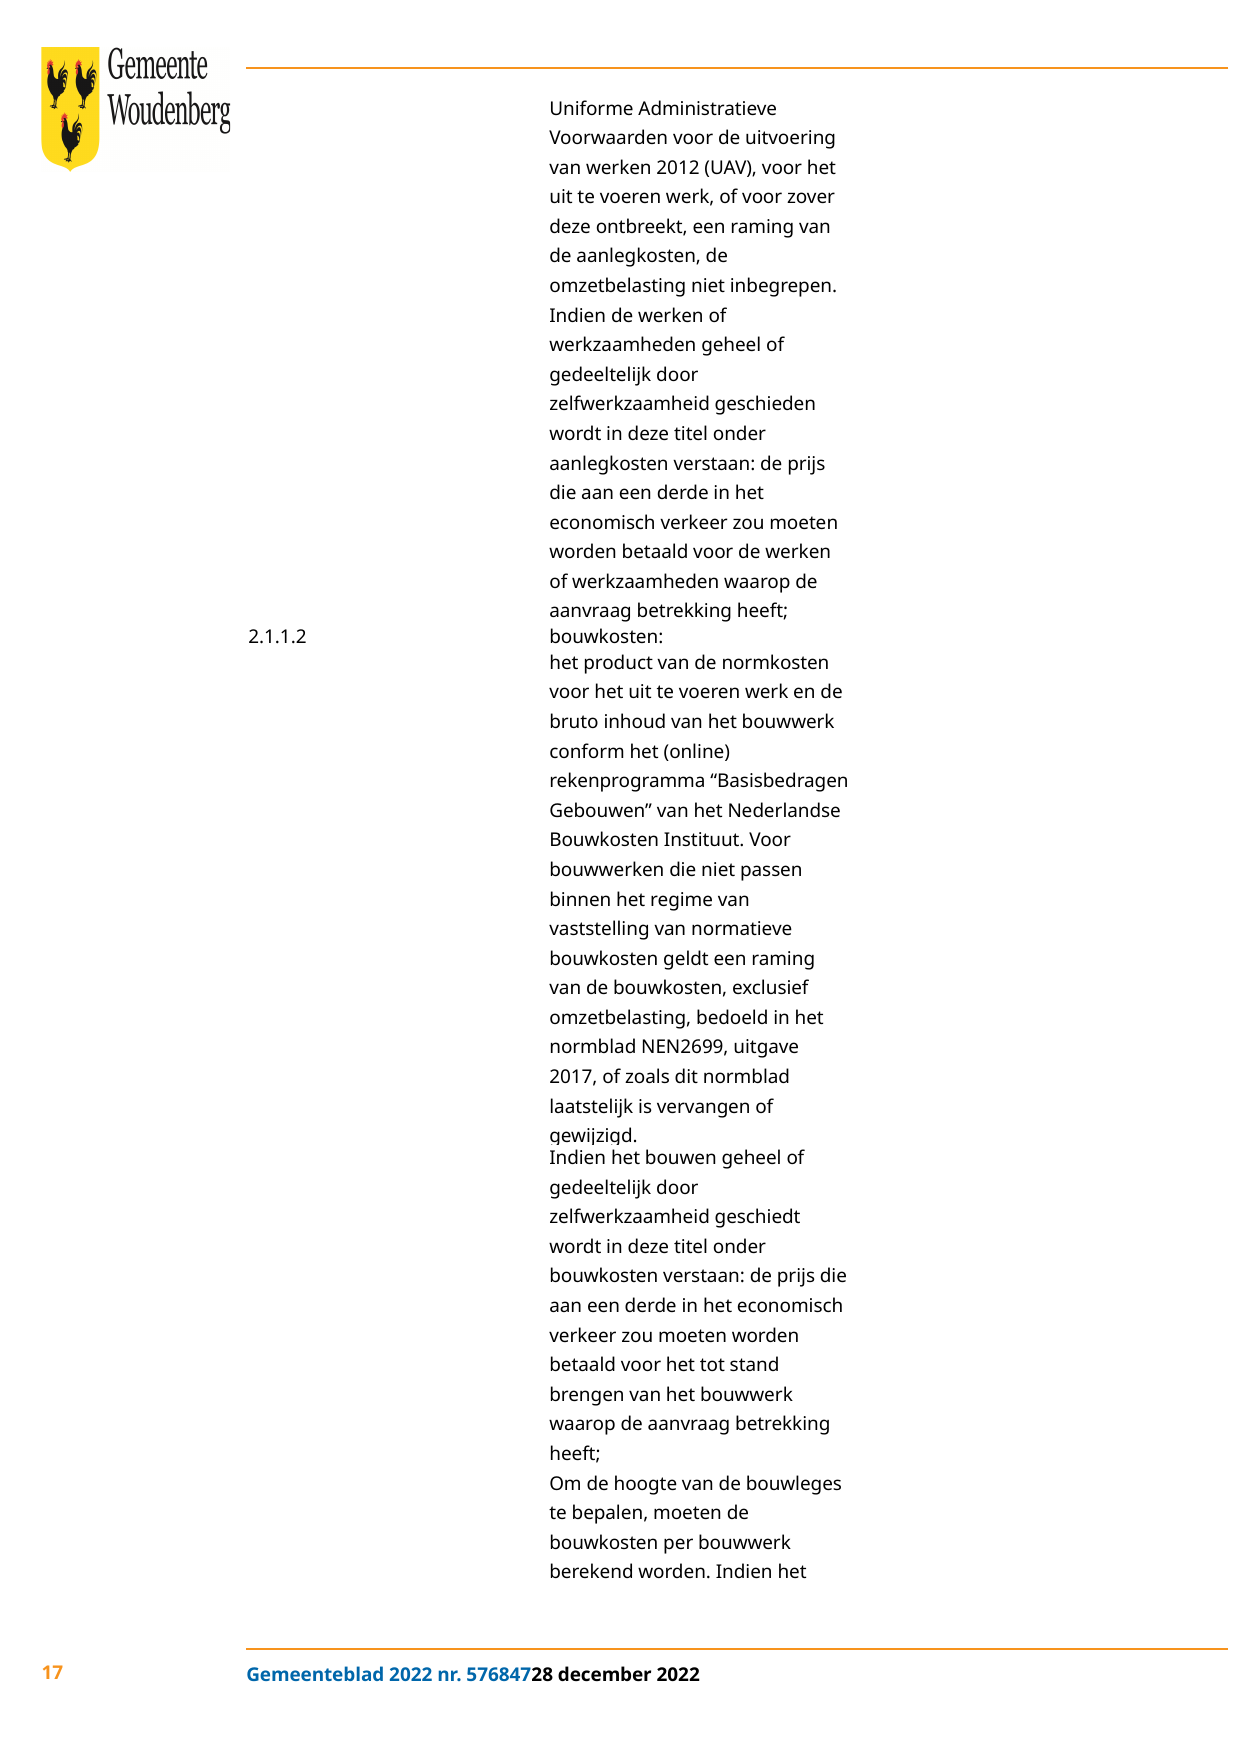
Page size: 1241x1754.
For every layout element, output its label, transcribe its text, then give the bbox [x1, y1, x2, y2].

picture [41, 47, 231, 172]
table_cell [850, 95, 1152, 623]
table_cell [850, 649, 1152, 1584]
table_cell bouwkosten: [549, 624, 850, 649]
table_cell [248, 95, 549, 623]
table_cell 2.1.1.2 [248, 624, 549, 649]
table_cell het product van de normkosten voor het uit te voeren werk en de bruto inhoud van het bouwwerk conform het (online) rekenprogramma “Basisbedragen Gebouwen” van het Nederlandse Bouwkosten Instituut. Voor bouwwerken die niet passen binnen het regime van vaststelling van normatieve bouwkosten geldt een raming van de bouwkosten, exclusief omzetbelasting, bedoeld in het normblad NEN2699, uitgave 2017, of zoals dit normblad laatstelijk is vervangen of gewijzigd. Indien het bouwen geheel of gedeeltelijk door zelfwerkzaamheid geschiedt wordt in deze titel onder bouwkosten verstaan: de prijs die aan een derde in het economisch verkeer zou moeten worden betaald voor het tot stand brengen van het bouwwerk waarop de aanvraag betrekking heeft; Om de hoogte van de bouwleges te bepalen, moeten de bouwkosten per bouwwerk berekend worden. Indien het [549, 649, 850, 1584]
table_cell Uniforme Administratieve Voorwaarden voor de uitvoering van werken 2012 (UAV), voor het uit te voeren werk, of voor zover deze ontbreekt, een raming van de aanlegkosten, de omzetbelasting niet inbegrepen. Indien de werken of werkzaamheden geheel of gedeeltelijk door zelfwerkzaamheid geschieden wordt in deze titel onder aanlegkosten verstaan: de prijs die aan een derde in het economisch verkeer zou moeten worden betaald voor de werken of werkzaamheden waarop de aanvraag betrekking heeft; [549, 95, 850, 623]
table_cell [248, 649, 549, 1584]
table_cell [850, 624, 1152, 649]
